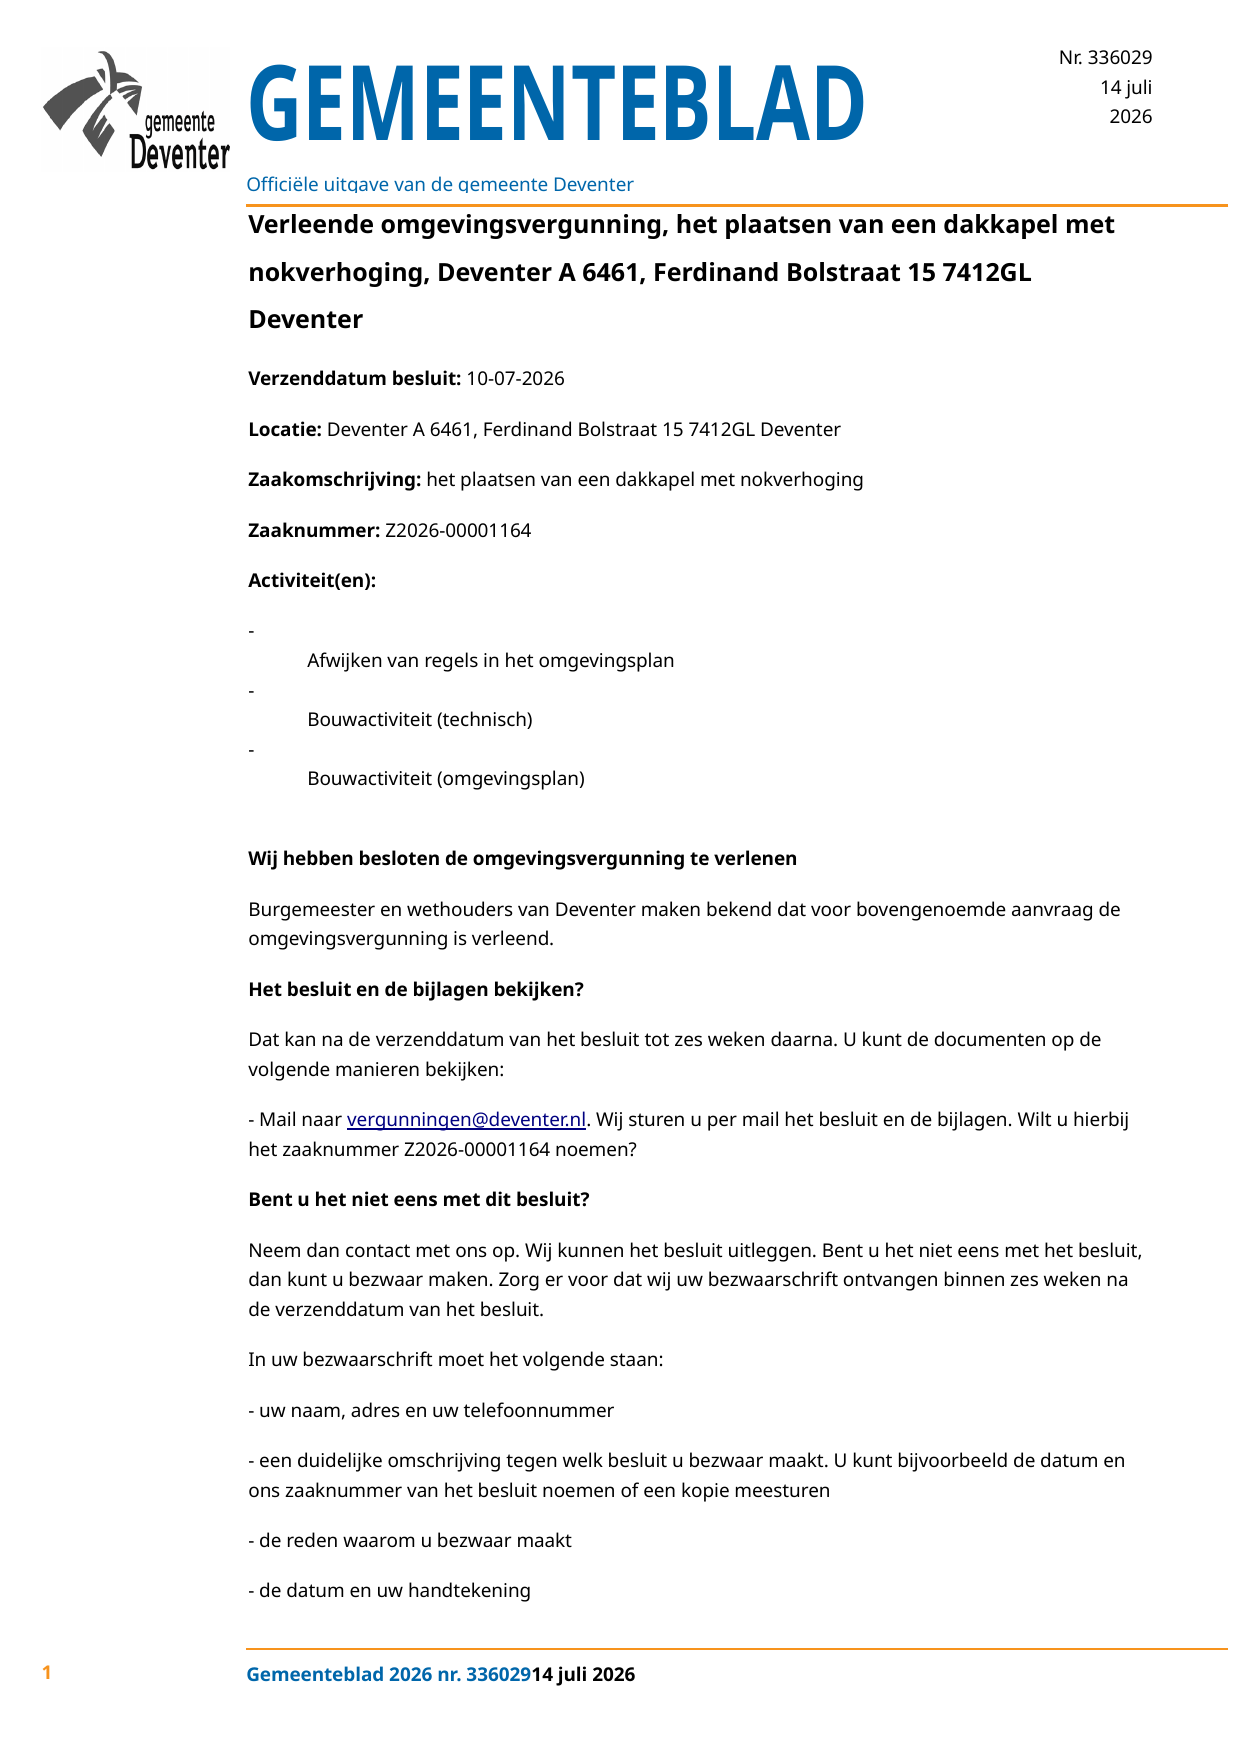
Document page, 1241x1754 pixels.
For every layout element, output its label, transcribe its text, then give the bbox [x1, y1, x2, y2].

text Zaaknummer: Z2026-00001164 [248, 517, 1152, 542]
text Het besluit en de bijlagen bekijken? [248, 976, 1152, 1002]
text Zaakomschrijving: het plaatsen van een dakkapel met nokverhoging [248, 466, 1152, 492]
text - de reden waarom u bezwaar maakt [248, 1527, 1152, 1553]
text Locatie: Deventer A 6461, Ferdinand Bolstraat 15 7412GL Deventer [248, 416, 1152, 442]
text - Mail naar vergunningen@deventer.nl. Wij sturen u per mail het besluit en de bijlagen. Wilt u hierbij het zaaknummer Z2026-00001164 noemen? [248, 1106, 1152, 1162]
picture [41, 47, 231, 172]
text Verzenddatum besluit: 10-07-2026 [248, 366, 1152, 391]
text In uw bezwaarschrift moet het volgende staan: [248, 1346, 1152, 1372]
list Bouwactiviteit (technisch) [248, 706, 1152, 732]
list Afwijken van regels in het omgevingsplan [248, 647, 1152, 673]
text - een duidelijke omschrijving tegen welk besluit u bezwaar maakt. U kunt bijvoorbeeld de datum en ons zaaknummer van het besluit noemen of een kopie meesturen [248, 1447, 1152, 1502]
text Dat kan na de verzenddatum van het besluit tot zes weken daarna. U kunt de documenten op de volgende manieren bekijken: [248, 1026, 1152, 1082]
text Neem dan contact met ons op. Wij kunnen het besluit uitleggen. Bent u het niet eens met het besluit, dan kunt u bezwaar maken. Zorg er voor dat wij uw bezwaarschrift ontvangen binnen zes weken na de verzenddatum van het besluit. [248, 1237, 1152, 1322]
text Activiteit(en): [248, 567, 1152, 593]
text Burgemeester en wethouders van Deventer maken bekend dat voor bovengenoemde aanvraag de omgevingsvergunning is verleend. [248, 896, 1152, 951]
text Wij hebben besloten de omgevingsvergunning te verlenen [248, 846, 1152, 871]
text - uw naam, adres en uw telefoonnummer [248, 1397, 1152, 1422]
list Bouwactiviteit (omgevingsplan) [248, 766, 1152, 791]
text Bent u het niet eens met dit besluit? [248, 1186, 1152, 1212]
text - de datum en uw handtekening [248, 1578, 1152, 1603]
text Verleende omgevingsvergunning, het plaatsen van een dakkapel met nokverhoging, Deventer A 6461, Ferdinand Bolstraat 15 7412GL Deventer [248, 207, 1152, 336]
